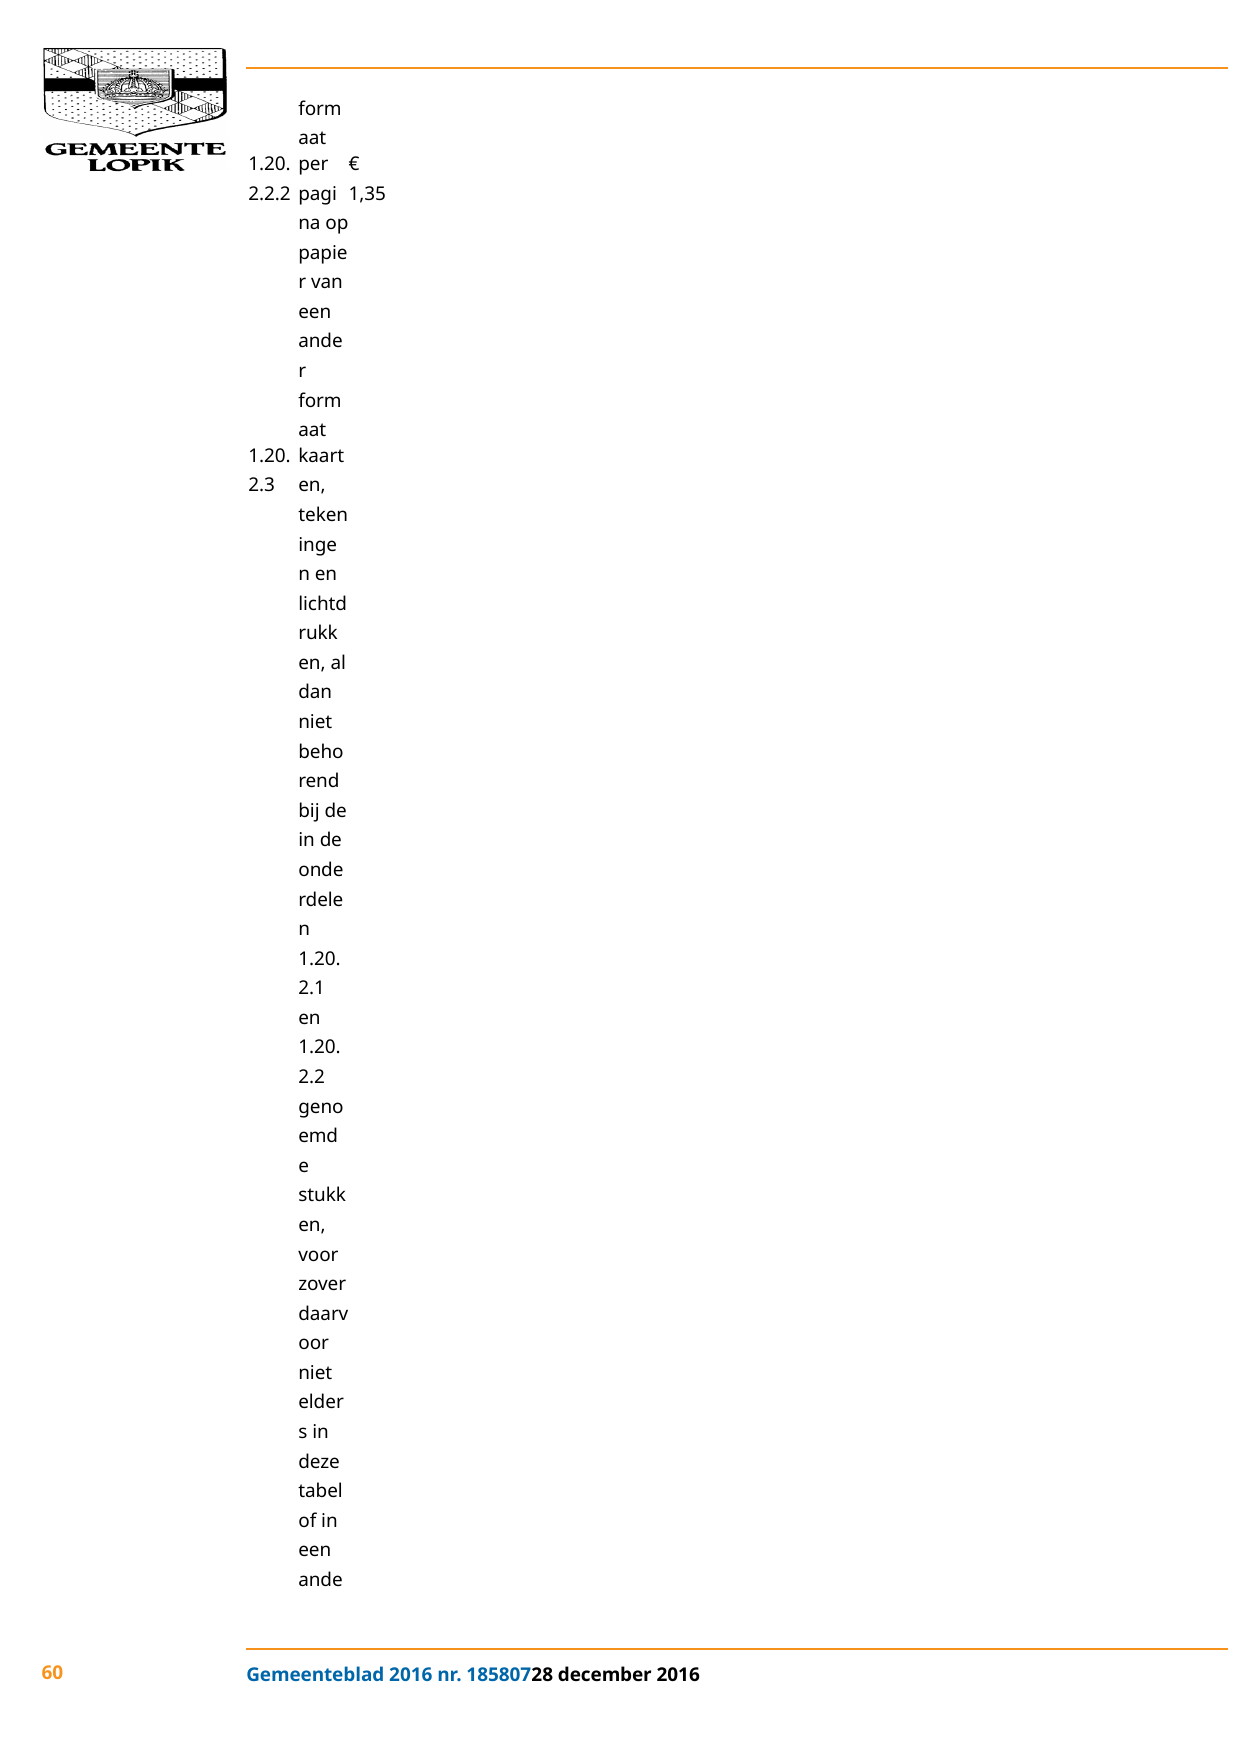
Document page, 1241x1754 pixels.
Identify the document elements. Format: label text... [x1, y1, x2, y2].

table_cell formaat [298, 95, 348, 150]
table_cell 1.20.2.3 [248, 442, 298, 1592]
table_cell € 1,35 [348, 150, 398, 442]
table_cell 1.20.2.2.2 [248, 150, 298, 442]
table_cell kaarten, tekeningen en lichtdrukken, al dan niet behorend bij de in de onderdelen 1.20.2.1 en 1.20.2.2 genoemde stukken, voor zover daarvoor niet elders in deze tabel of in een ande [298, 442, 348, 1592]
table_cell per pagina op papier van een ander formaat [298, 150, 348, 442]
picture [41, 47, 231, 172]
table_cell [348, 442, 398, 1592]
table_cell [248, 95, 298, 150]
table_cell [348, 95, 398, 150]
